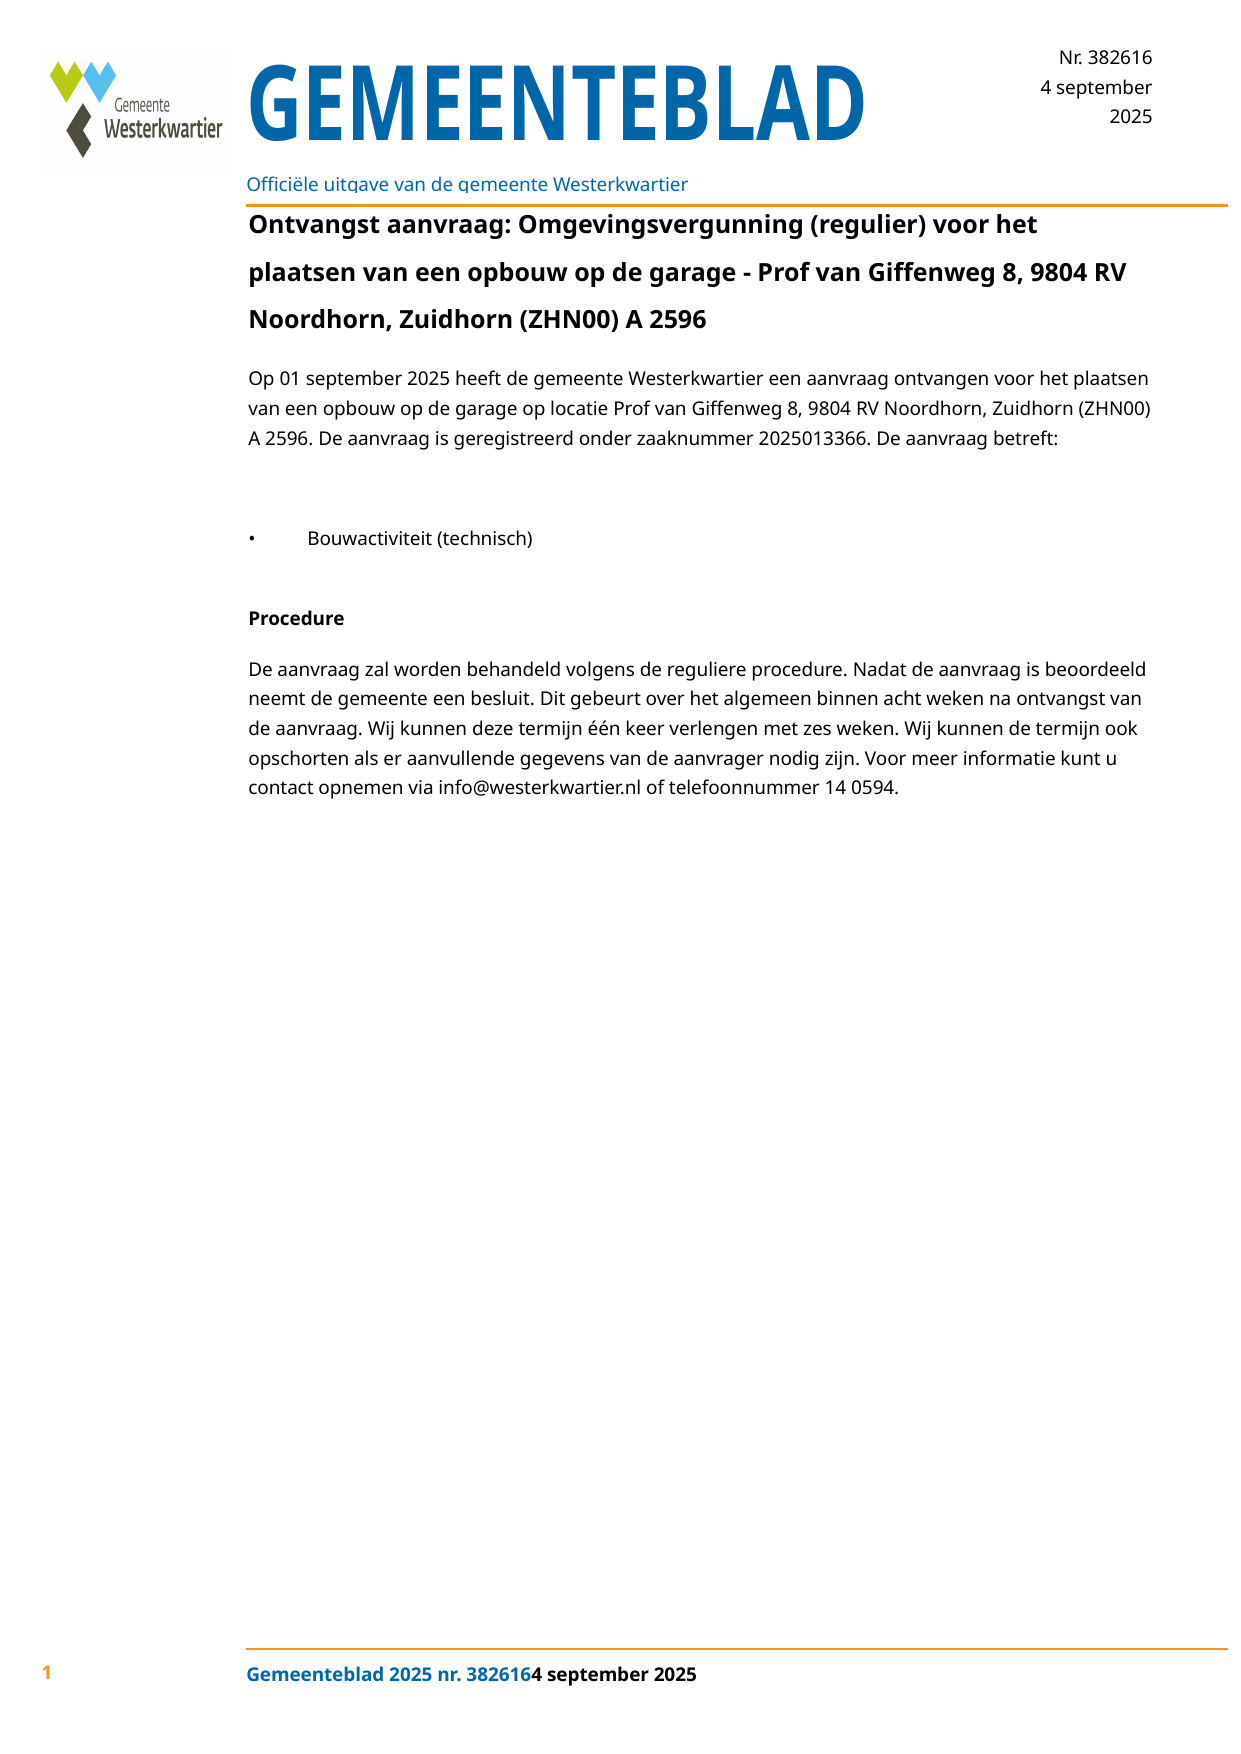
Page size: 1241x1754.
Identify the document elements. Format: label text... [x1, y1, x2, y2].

text Op 01 september 2025 heeft de gemeente Westerkwartier een aanvraag ontvangen voor het plaatsen van een opbouw op de garage op locatie Prof van Giffenweg 8, 9804 RV Noordhorn, Zuidhorn (ZHN00) A 2596. De aanvraag is geregistreerd onder zaaknummer 2025013366. De aanvraag betreft: [248, 366, 1152, 450]
text De aanvraag zal worden behandeld volgens de reguliere procedure. Nadat de aanvraag is beoordeeld neemt de gemeente een besluit. Dit gebeurt over het algemeen binnen acht weken na ontvangst van de aanvraag. Wij kunnen deze termijn één keer verlengen met zes weken. Wij kunnen de termijn ook opschorten als er aanvullende gegevens van de aanvrager nodig zijn. Voor meer informatie kunt u contact opnemen via info@westerkwartier.nl of telefoonnummer 14 0594. [248, 656, 1152, 800]
text Procedure [248, 606, 1152, 631]
picture [41, 47, 231, 172]
text Ontvangst aanvraag: Omgevingsvergunning (regulier) voor het plaatsen van een opbouw op de garage - Prof van Giffenweg 8, 9804 RV Noordhorn, Zuidhorn (ZHN00) A 2596 [248, 207, 1152, 336]
list Bouwactiviteit (technisch) [248, 526, 1152, 551]
